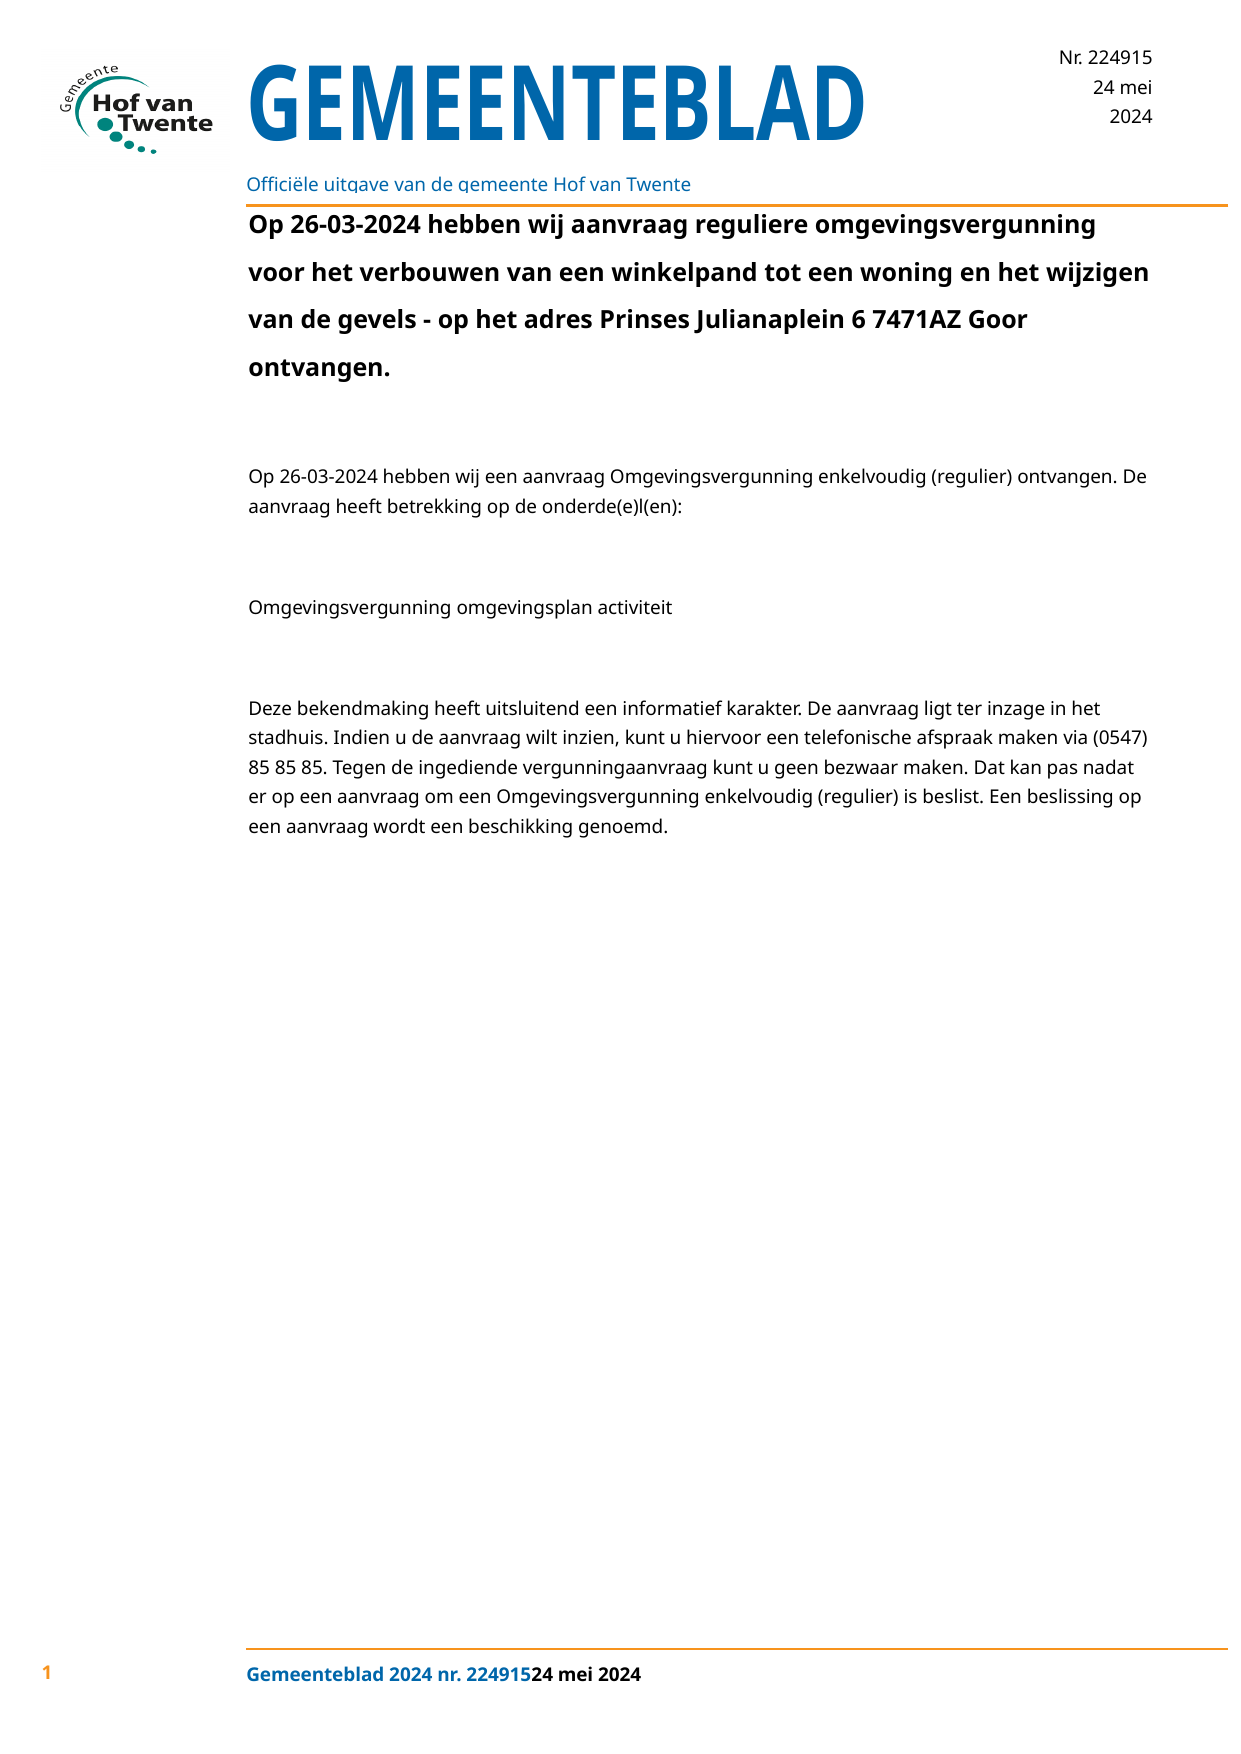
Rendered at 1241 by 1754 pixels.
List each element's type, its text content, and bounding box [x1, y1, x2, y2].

text Deze bekendmaking heeft uitsluitend een informatief karakter. De aanvraag ligt ter inzage in het stadhuis. Indien u de aanvraag wilt inzien, kunt u hiervoor een telefonische afspraak maken via (0547) 85 85 85. Tegen de ingediende vergunningaanvraag kunt u geen bezwaar maken. Dat kan pas nadat er op een aanvraag om een Omgevingsvergunning enkelvoudig (regulier) is beslist. Een beslissing op een aanvraag wordt een beschikking genoemd. [248, 695, 1152, 839]
text Op 26-03-2024 hebben wij aanvraag reguliere omgevingsvergunning voor het verbouwen van een winkelpand tot een woning en het wijzigen van de gevels - op het adres Prinses Julianaplein 6 7471AZ Goor ontvangen. [248, 207, 1152, 384]
text Op 26-03-2024 hebben wij een aanvraag Omgevingsvergunning enkelvoudig (regulier) ontvangen. De aanvraag heeft betrekking op de onderde(e)l(en): [248, 463, 1152, 519]
picture [41, 47, 231, 172]
text Omgevingsvergunning omgevingsplan activiteit [248, 594, 1152, 620]
